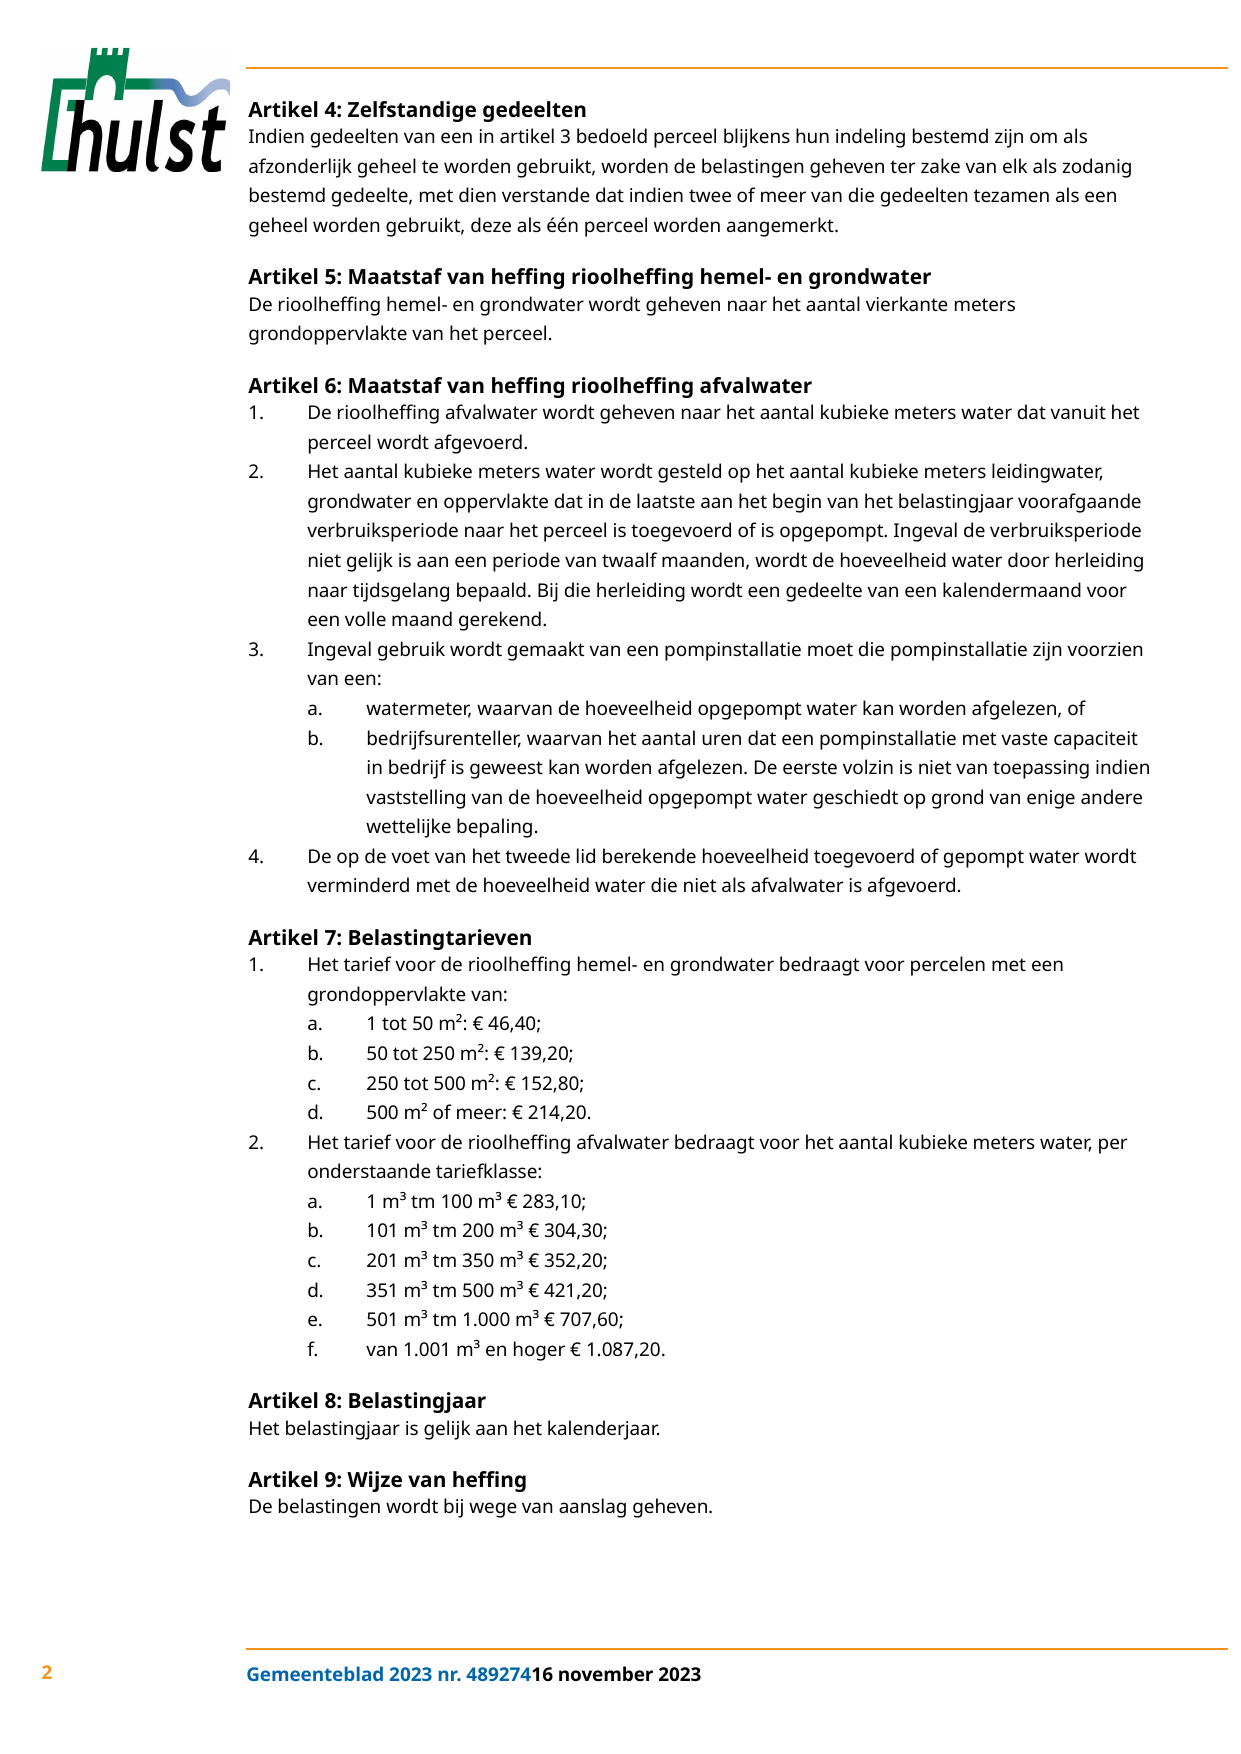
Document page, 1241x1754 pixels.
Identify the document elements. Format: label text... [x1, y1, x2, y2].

text De belastingen wordt bij wege van aanslag geheven. [248, 1494, 1152, 1519]
text Artikel 8: Belastingjaar [248, 1386, 1152, 1415]
text De rioolheffing hemel- en grondwater wordt geheven naar het aantal vierkante meters grondoppervlakte van het perceel. [248, 291, 1152, 346]
picture [41, 47, 231, 172]
list Het tarief voor de rioolheffing hemel- en grondwater bedraagt voor percelen met een grondoppervlakte van: [248, 951, 1152, 1007]
list bedrijfsurenteller, waarvan het aantal uren dat een pompinstallatie met vaste capaciteit in bedrijf is geweest kan worden afgelezen. De eerste volzin is niet van toepassing indien vaststelling van de hoeveelheid opgepompt water geschiedt op grond van enige andere wettelijke bepaling. [307, 725, 1152, 839]
text Artikel 6: Maatstaf van heffing rioolheffing afvalwater [248, 371, 1152, 399]
list Ingeval gebruik wordt gemaakt van een pompinstallatie moet die pompinstallatie zijn voorzien van een: [248, 636, 1152, 691]
list van 1.001 m³ en hoger € 1.087,20. [307, 1336, 1152, 1362]
list watermeter, waarvan de hoeveelheid opgepompt water kan worden afgelezen, of [307, 695, 1152, 721]
list 101 m³ tm 200 m³ € 304,30; [307, 1218, 1152, 1243]
list 500 m² of meer: € 214,20. [307, 1099, 1152, 1125]
list 501 m³ tm 1.000 m³ € 707,60; [307, 1306, 1152, 1332]
list 50 tot 250 m²: € 139,20; [307, 1040, 1152, 1066]
text Indien gedeelten van een in artikel 3 bedoeld perceel blijkens hun indeling bestemd zijn om als afzonderlijk geheel te worden gebruikt, worden de belastingen geheven ter zake van elk als zodanig bestemd gedeelte, met dien verstande dat indien twee of meer van die gedeelten tezamen als een geheel worden gebruikt, deze als één perceel worden aangemerkt. [248, 123, 1152, 238]
text Artikel 9: Wijze van heffing [248, 1465, 1152, 1494]
list 1 tot 50 m²: € 46,40; [307, 1011, 1152, 1036]
text Artikel 7: Belastingtarieven [248, 923, 1152, 951]
list 1 m³ tm 100 m³ € 283,10; [307, 1188, 1152, 1214]
list Het tarief voor de rioolheffing afvalwater bedraagt voor het aantal kubieke meters water, per onderstaande tariefklasse: [248, 1129, 1152, 1184]
list 351 m³ tm 500 m³ € 421,20; [307, 1277, 1152, 1303]
text Artikel 5: Maatstaf van heffing rioolheffing hemel- en grondwater [248, 262, 1152, 291]
list 201 m³ tm 350 m³ € 352,20; [307, 1247, 1152, 1273]
list De op de voet van het tweede lid berekende hoeveelheid toegevoerd of gepompt water wordt verminderd met de hoeveelheid water die niet als afvalwater is afgevoerd. [248, 843, 1152, 898]
list 250 tot 500 m²: € 152,80; [307, 1070, 1152, 1096]
text Het belastingjaar is gelijk aan het kalenderjaar. [248, 1415, 1152, 1441]
list Het aantal kubieke meters water wordt gesteld op het aantal kubieke meters leidingwater, grondwater en oppervlakte dat in de laatste aan het begin van het belastingjaar voorafgaande verbruiksperiode naar het perceel is toegevoerd of is opgepompt. Ingeval de verbruiksperiode niet gelijk is aan een periode van twaalf maanden, wordt de hoeveelheid water door herleiding naar tijdsgelang bepaald. Bij die herleiding wordt een gedeelte van een kalendermaand voor een volle maand gerekend. [248, 458, 1152, 632]
list De rioolheffing afvalwater wordt geheven naar het aantal kubieke meters water dat vanuit het perceel wordt afgevoerd. [248, 399, 1152, 454]
text Artikel 4: Zelfstandige gedeelten [248, 95, 1152, 123]
